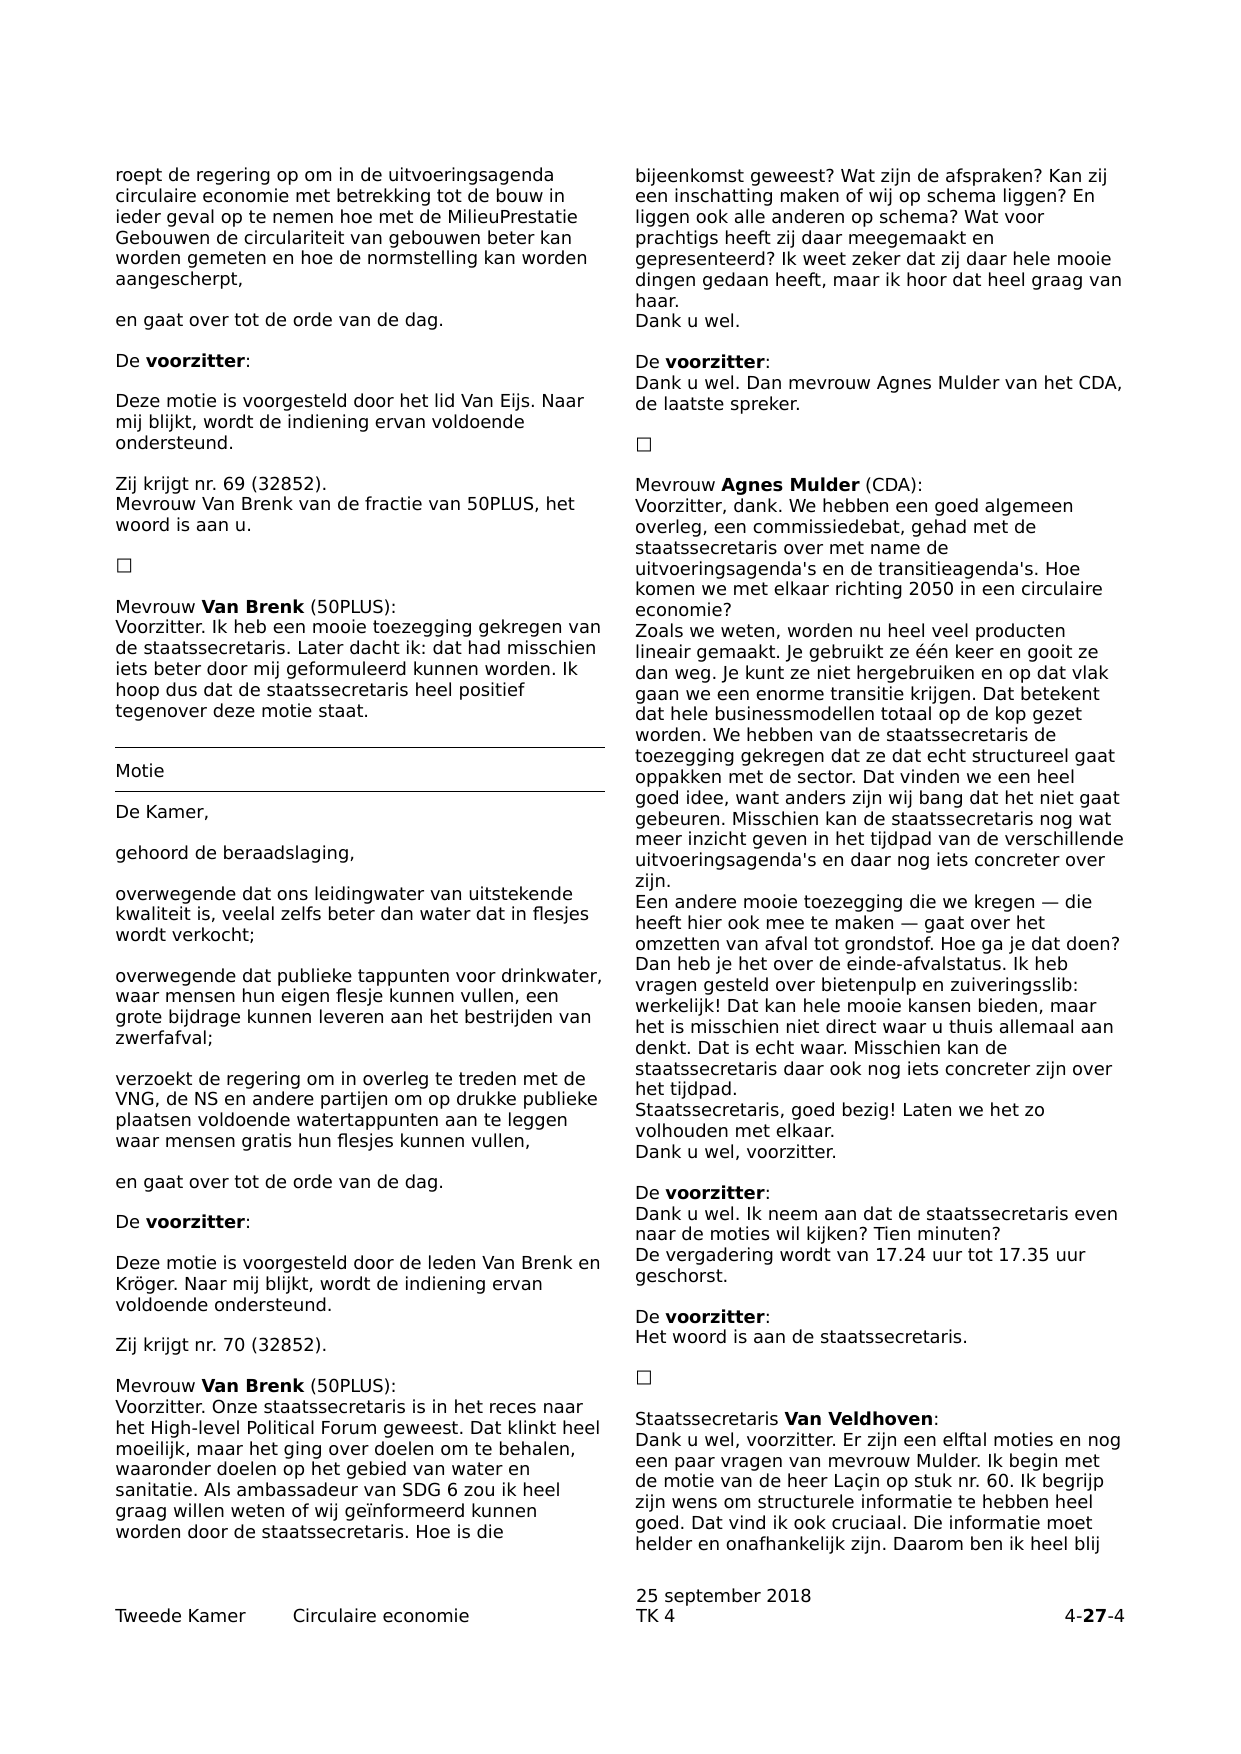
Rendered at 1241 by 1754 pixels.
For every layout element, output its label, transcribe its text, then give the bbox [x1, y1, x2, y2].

text Mevrouw Van Brenk (50PLUS): [115, 1376, 605, 1397]
text gehoord de beraadslaging, [115, 843, 605, 863]
text Deze motie is voorgesteld door de leden Van Brenk en Kröger. Naar mij blijkt, wordt de indiening ervan voldoende ondersteund. [115, 1253, 605, 1315]
text Zij krijgt nr. 70 (32852). [115, 1335, 605, 1356]
text Dank u wel, voorzitter. Er zijn een elftal moties en nog een paar vragen van mevrouw Mulder. Ik begin met de motie van de heer Laçin op stuk nr. 60. Ik begrijp zijn wens om structurele informatie te hebben heel goed. Dat vind ik ook cruciaal. Die informatie moet helder en onafhankelijk zijn. Daarom ben ik heel blij [635, 1429, 1125, 1554]
text Mevrouw Agnes Mulder (CDA): [635, 475, 1125, 496]
text ⬜ [635, 434, 1125, 455]
text overwegende dat publieke tappunten voor drinkwater, waar mensen hun eigen flesje kunnen vullen, een grote bijdrage kunnen leveren aan het bestrijden van zwerfafval; [115, 966, 605, 1048]
text De voorzitter: [635, 352, 1125, 373]
text De Kamer, [115, 802, 605, 823]
text De voorzitter: [115, 1212, 605, 1233]
text Zij krijgt nr. 69 (32852). [115, 473, 605, 494]
text roept de regering op om in de uitvoeringsagenda circulaire economie met betrekking tot de bouw in ieder geval op te nemen hoe met de MilieuPrestatie Gebouwen de circulariteit van gebouwen beter kan worden gemeten en hoe de normstelling kan worden aangescherpt, [115, 165, 605, 290]
text Deze motie is voorgesteld door het lid Van Eijs. Naar mij blijkt, wordt de indiening ervan voldoende ondersteund. [115, 391, 605, 453]
text Het woord is aan de staatssecretaris. [635, 1327, 1125, 1348]
text Motie [115, 761, 605, 782]
text De voorzitter: [635, 1182, 1125, 1203]
text Een andere mooie toezegging die we kregen — die heeft hier ook mee te maken — gaat over het omzetten van afval tot grondstof. Hoe ga je dat doen? Dan heb je het over de einde-afvalstatus. Ik heb vragen gesteld over bietenpulp en zuiveringsslib: werkelijk! Dat kan hele mooie kansen bieden, maar het is misschien niet direct waar u thuis allemaal aan denkt. Dat is echt waar. Misschien kan de staatssecretaris daar ook nog iets concreter zijn over het tijdpad. [635, 892, 1125, 1100]
text Voorzitter. Onze staatssecretaris is in het reces naar het High-level Political Forum geweest. Dat klinkt heel moeilijk, maar het ging over doelen om te behalen, waaronder doelen op het gebied van water en sanitatie. Als ambassadeur van SDG 6 zou ik heel graag willen weten of wij geïnformeerd kunnen worden door de staatssecretaris. Hoe is die [115, 1397, 605, 1542]
text Dank u wel. Ik neem aan dat de staatssecretaris even naar de moties wil kijken? Tien minuten? [635, 1203, 1125, 1245]
text Mevrouw Van Brenk van de fractie van 50PLUS, het woord is aan u. [115, 494, 605, 536]
text en gaat over tot de orde van de dag. [115, 310, 605, 330]
text ⬜ [115, 556, 605, 576]
text Mevrouw Van Brenk (50PLUS): [115, 596, 605, 617]
text Zoals we weten, worden nu heel veel producten lineair gemaakt. Je gebruikt ze één keer en gooit ze dan weg. Je kunt ze niet hergebruiken en op dat vlak gaan we een enorme transitie krijgen. Dat betekent dat hele businessmodellen totaal op de kop gezet worden. We hebben van de staatssecretaris de toezegging gekregen dat ze dat echt structureel gaat oppakken met de sector. Dat vinden we een heel goed idee, want anders zijn wij bang dat het niet gaat gebeuren. Misschien kan de staatssecretaris nog wat meer inzicht geven in het tijdpad van de verschillende uitvoeringsagenda's en daar nog iets concreter over zijn. [635, 621, 1125, 892]
text en gaat over tot de orde van de dag. [115, 1171, 605, 1192]
text De voorzitter: [635, 1307, 1125, 1327]
text overwegende dat ons leidingwater van uitstekende kwaliteit is, veelal zelfs beter dan water dat in flesjes wordt verkocht; [115, 883, 605, 946]
text bijeenkomst geweest? Wat zijn de afspraken? Kan zij een inschatting maken of wij op schema liggen? En liggen ook alle anderen op schema? Wat voor prachtigs heeft zij daar meegemaakt en gepresenteerd? Ik weet zeker dat zij daar hele mooie dingen gedaan heeft, maar ik hoor dat heel graag van haar. [635, 165, 1125, 311]
text De vergadering wordt van 17.24 uur tot 17.35 uur geschorst. [635, 1245, 1125, 1287]
text Dank u wel. Dan mevrouw Agnes Mulder van het CDA, de laatste spreker. [635, 373, 1125, 414]
text ⬜ [635, 1368, 1125, 1389]
text Voorzitter, dank. We hebben een goed algemeen overleg, een commissiedebat, gehad met de staatssecretaris over met name de uitvoeringsagenda's en de transitieagenda's. Hoe komen we met elkaar richting 2050 in een circulaire economie? [635, 496, 1125, 621]
text Dank u wel, voorzitter. [635, 1142, 1125, 1162]
text Voorzitter. Ik heb een mooie toezegging gekregen van de staatssecretaris. Later dacht ik: dat had misschien iets beter door mij geformuleerd kunnen worden. Ik hoop dus dat de staatssecretaris heel positief tegenover deze motie staat. [115, 617, 605, 721]
text verzoekt de regering om in overleg te treden met de VNG, de NS en andere partijen om op drukke publieke plaatsen voldoende watertappunten aan te leggen waar mensen gratis hun flesjes kunnen vullen, [115, 1068, 605, 1151]
text De voorzitter: [115, 350, 605, 371]
text Staatssecretaris, goed bezig! Laten we het zo volhouden met elkaar. [635, 1100, 1125, 1142]
text Dank u wel. [635, 311, 1125, 332]
text Staatssecretaris Van Veldhoven: [635, 1409, 1125, 1429]
